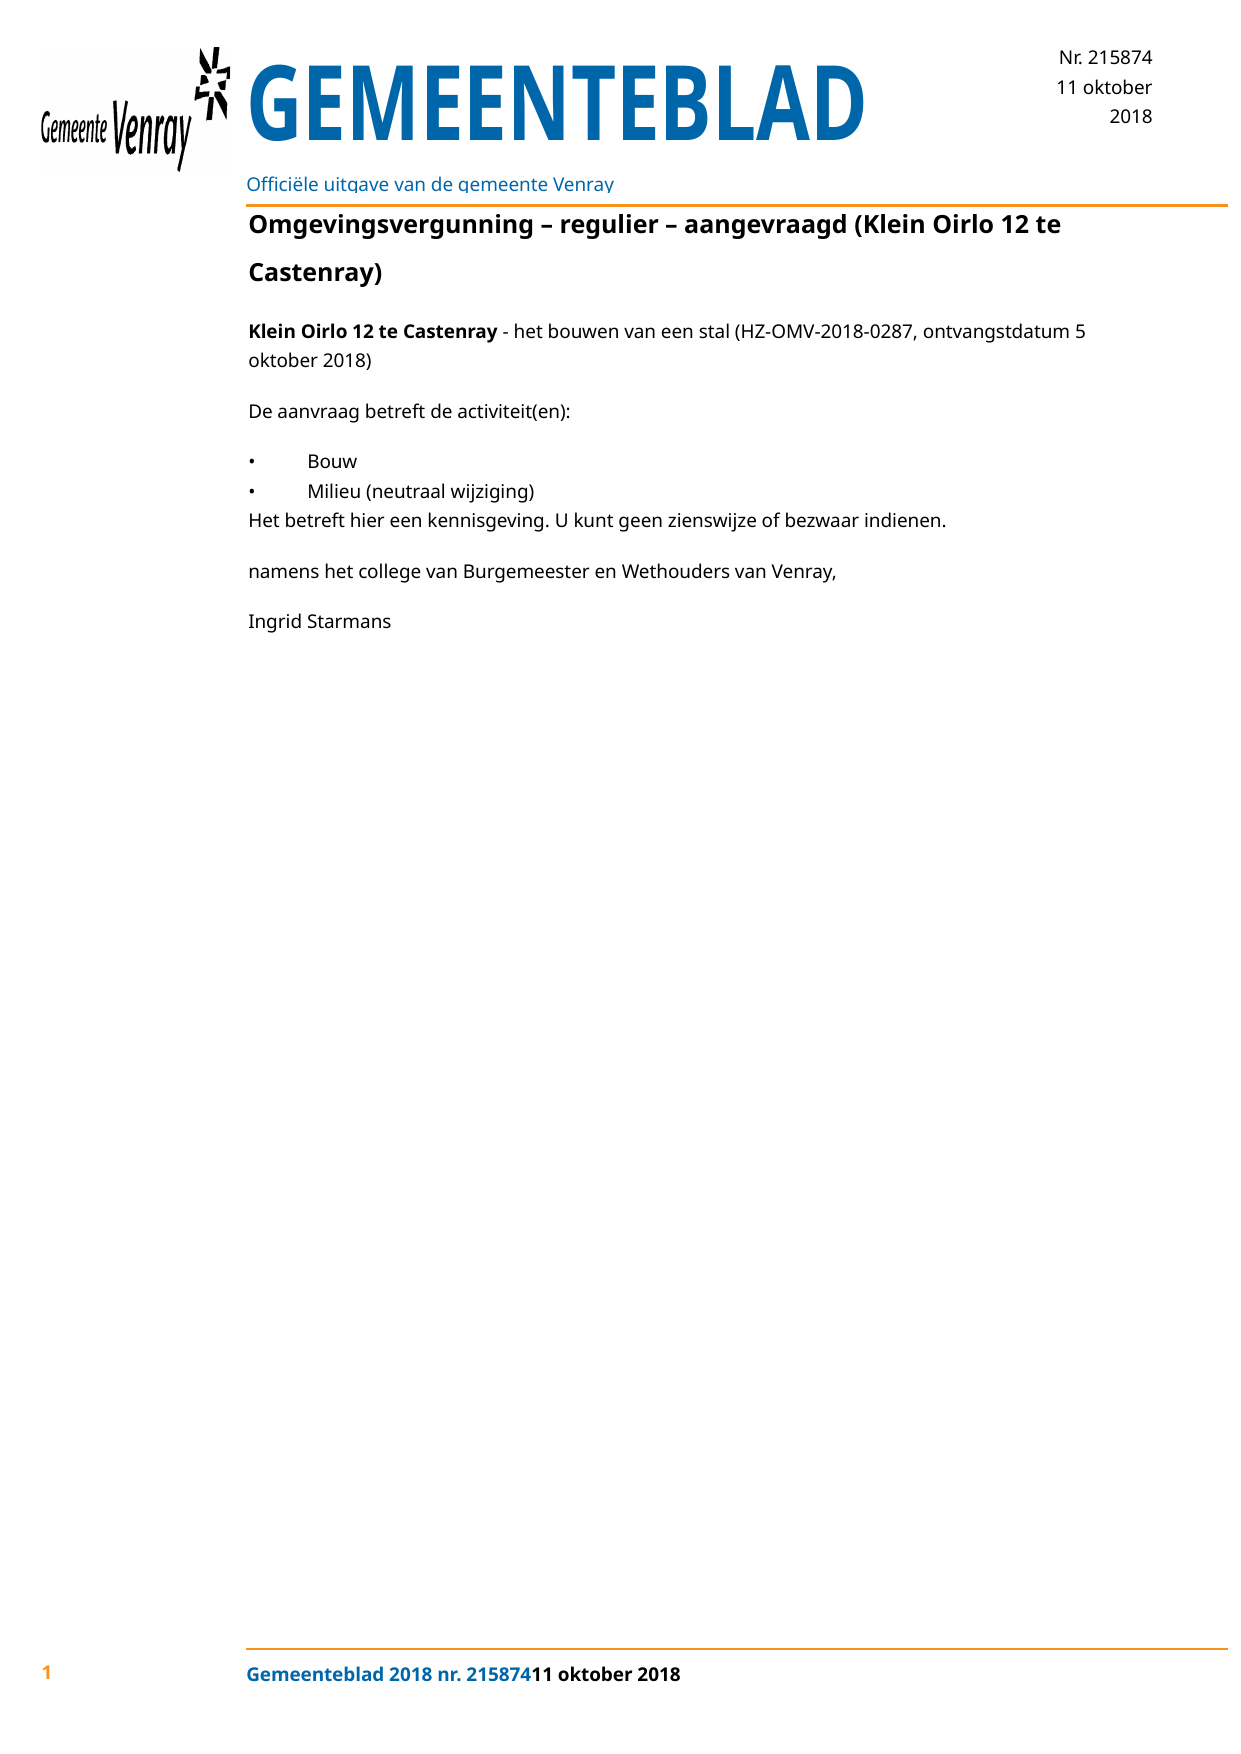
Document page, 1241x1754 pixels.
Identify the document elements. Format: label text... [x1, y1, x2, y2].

text Het betreft hier een kennisgeving. U kunt geen zienswijze of bezwaar indienen. [248, 507, 1152, 533]
list Bouw [248, 448, 1152, 474]
text De aanvraag betreft de activiteit(en): [248, 398, 1152, 424]
text Ingrid Starmans [248, 608, 1152, 634]
picture [41, 47, 231, 172]
text Klein Oirlo 12 te Castenray - het bouwen van een stal (HZ-OMV-2018-0287, ontvangstdatum 5 oktober 2018) [248, 318, 1152, 373]
text namens het college van Burgemeester en Wethouders van Venray, [248, 558, 1152, 584]
text Omgevingsvergunning – regulier – aangevraagd (Klein Oirlo 12 te Castenray) [248, 207, 1152, 288]
list Milieu (neutraal wijziging) [248, 478, 1152, 504]
